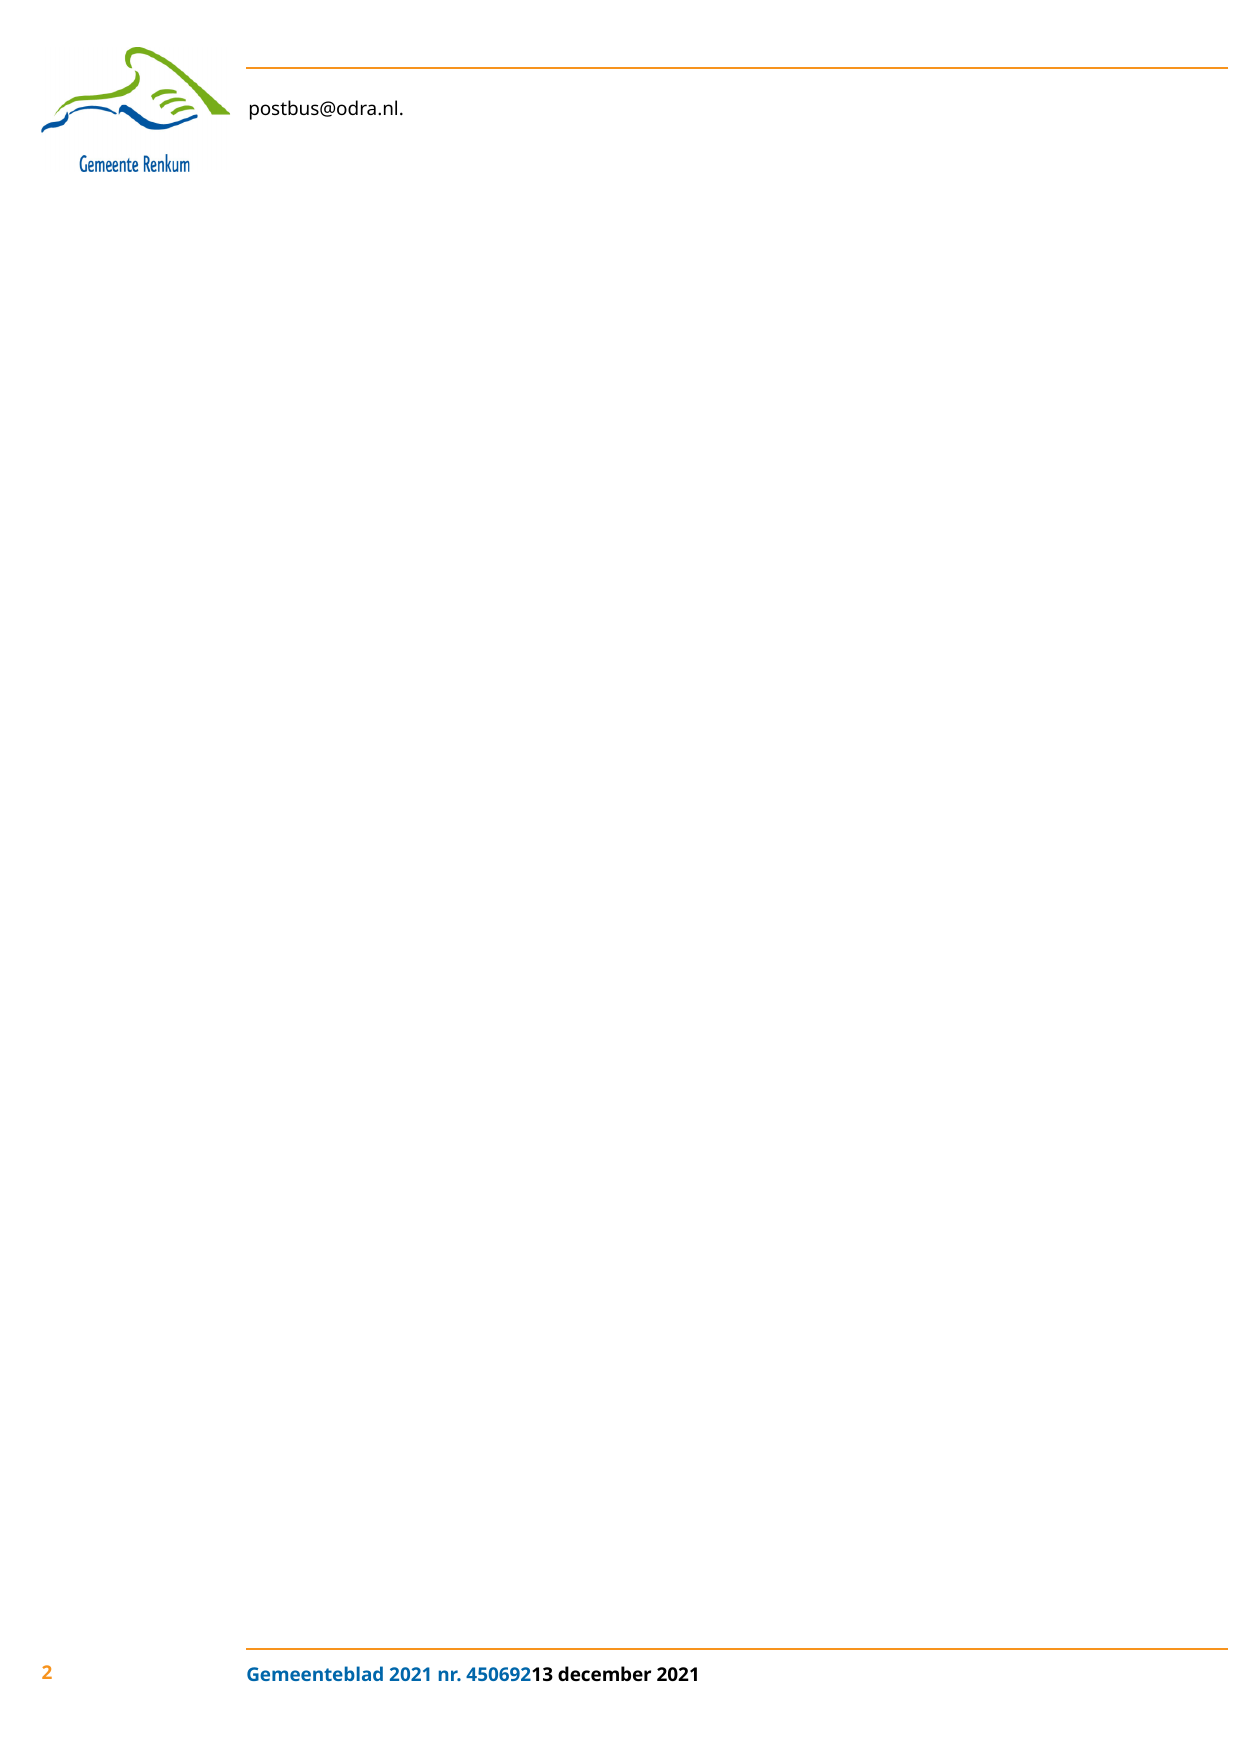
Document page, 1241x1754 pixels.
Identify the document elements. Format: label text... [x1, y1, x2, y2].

picture [41, 47, 231, 172]
text postbus@odra.nl. [248, 95, 1152, 121]
